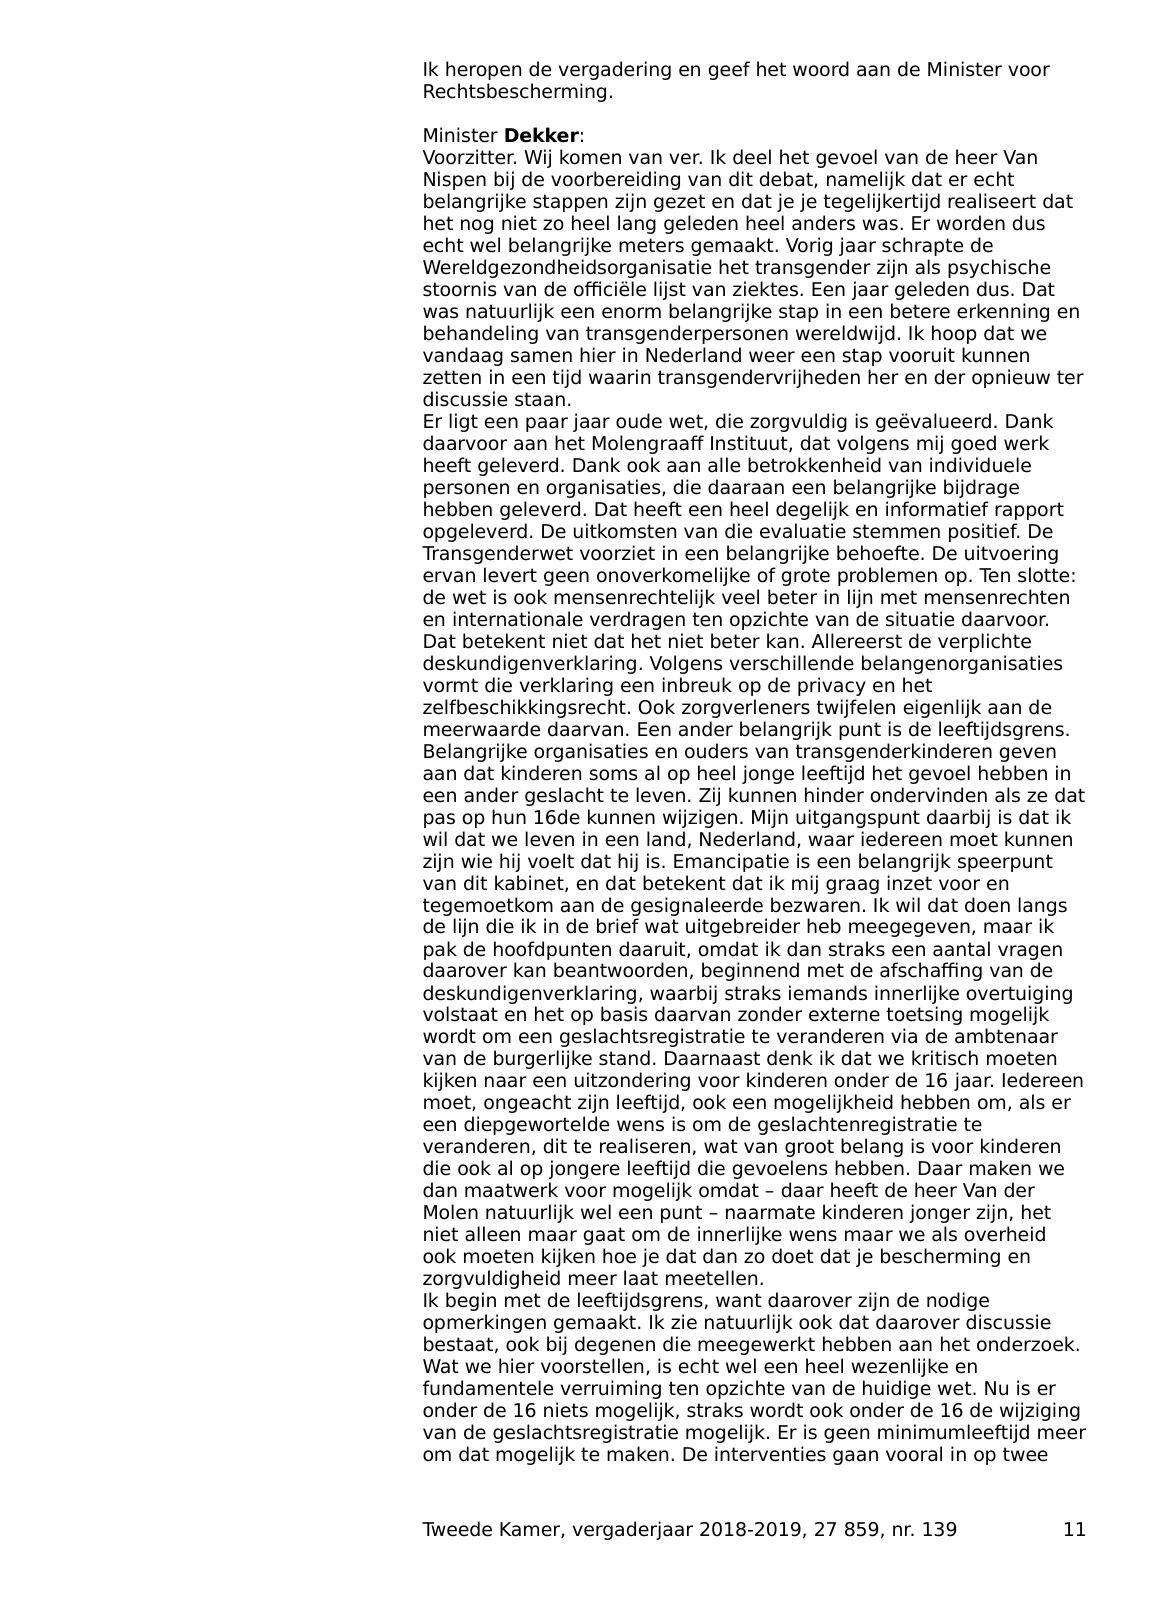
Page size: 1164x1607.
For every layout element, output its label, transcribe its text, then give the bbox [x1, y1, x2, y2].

text Voorzitter. Wij komen van ver. Ik deel het gevoel van de heer Van Nispen bij de voorbereiding van dit debat, namelijk dat er echt belangrijke stappen zijn gezet en dat je je tegelijkertijd realiseert dat het nog niet zo heel lang geleden heel anders was. Er worden dus echt wel belangrijke meters gemaakt. Vorig jaar schrapte de Wereldgezondheidsorganisatie het transgender zijn als psychische stoornis van de officiële lijst van ziektes. Een jaar geleden dus. Dat was natuurlijk een enorm belangrijke stap in een betere erkenning en behandeling van transgenderpersonen wereldwijd. Ik hoop dat we vandaag samen hier in Nederland weer een stap vooruit kunnen zetten in een tijd waarin transgendervrijheden her en der opnieuw ter discussie staan. [422, 147, 1087, 411]
text Ik begin met de leeftijdsgrens, want daarover zijn de nodige opmerkingen gemaakt. Ik zie natuurlijk ook dat daarover discussie bestaat, ook bij degenen die meegewerkt hebben aan het onderzoek. Wat we hier voorstellen, is echt wel een heel wezenlijke en fundamentele verruiming ten opzichte van de huidige wet. Nu is er onder de 16 niets mogelijk, straks wordt ook onder de 16 de wijziging van de geslachtsregistratie mogelijk. Er is geen minimumleeftijd meer om dat mogelijk te maken. De interventies gaan vooral in op twee [422, 1290, 1087, 1466]
text Ik heropen de vergadering en geef het woord aan de Minister voor Rechtsbescherming. [422, 59, 1087, 103]
text Dat betekent niet dat het niet beter kan. Allereerst de verplichte deskundigenverklaring. Volgens verschillende belangenorganisaties vormt die verklaring een inbreuk op de privacy en het zelfbeschikkingsrecht. Ook zorgverleners twijfelen eigenlijk aan de meerwaarde daarvan. Een ander belangrijk punt is de leeftijdsgrens. Belangrijke organisaties en ouders van transgenderkinderen geven aan dat kinderen soms al op heel jonge leeftijd het gevoel hebben in een ander geslacht te leven. Zij kunnen hinder ondervinden als ze dat pas op hun 16de kunnen wijzigen. Mijn uitgangspunt daarbij is dat ik wil dat we leven in een land, Nederland, waar iedereen moet kunnen zijn wie hij voelt dat hij is. Emancipatie is een belangrijk speerpunt van dit kabinet, en dat betekent dat ik mij graag inzet voor en tegemoetkom aan de gesignaleerde bezwaren. Ik wil dat doen langs de lijn die ik in de brief wat uitgebreider heb meegegeven, maar ik pak de hoofdpunten daaruit, omdat ik dan straks een aantal vragen daarover kan beantwoorden, beginnend met de afschaffing van de deskundigenverklaring, waarbij straks iemands innerlijke overtuiging volstaat en het op basis daarvan zonder externe toetsing mogelijk wordt om een geslachtsregistratie te veranderen via de ambtenaar van de burgerlijke stand. Daarnaast denk ik dat we kritisch moeten kijken naar een uitzondering voor kinderen onder de 16 jaar. Iedereen moet, ongeacht zijn leeftijd, ook een mogelijkheid hebben om, als er een diepgewortelde wens is om de geslachtenregistratie te veranderen, dit te realiseren, wat van groot belang is voor kinderen die ook al op jongere leeftijd die gevoelens hebben. Daar maken we dan maatwerk voor mogelijk omdat – daar heeft de heer Van der Molen natuurlijk wel een punt – naarmate kinderen jonger zijn, het niet alleen maar gaat om de innerlijke wens maar we als overheid ook moeten kijken hoe je dat dan zo doet dat je bescherming en zorgvuldigheid meer laat meetellen. [422, 631, 1087, 1290]
text Minister Dekker: [422, 125, 1087, 147]
text Er ligt een paar jaar oude wet, die zorgvuldig is geëvalueerd. Dank daarvoor aan het Molengraaff Instituut, dat volgens mij goed werk heeft geleverd. Dank ook aan alle betrokkenheid van individuele personen en organisaties, die daaraan een belangrijke bijdrage hebben geleverd. Dat heeft een heel degelijk en informatief rapport opgeleverd. De uitkomsten van die evaluatie stemmen positief. De Transgenderwet voorziet in een belangrijke behoefte. De uitvoering ervan levert geen onoverkomelijke of grote problemen op. Ten slotte: de wet is ook mensenrechtelijk veel beter in lijn met mensenrechten en internationale verdragen ten opzichte van de situatie daarvoor. [422, 411, 1087, 631]
